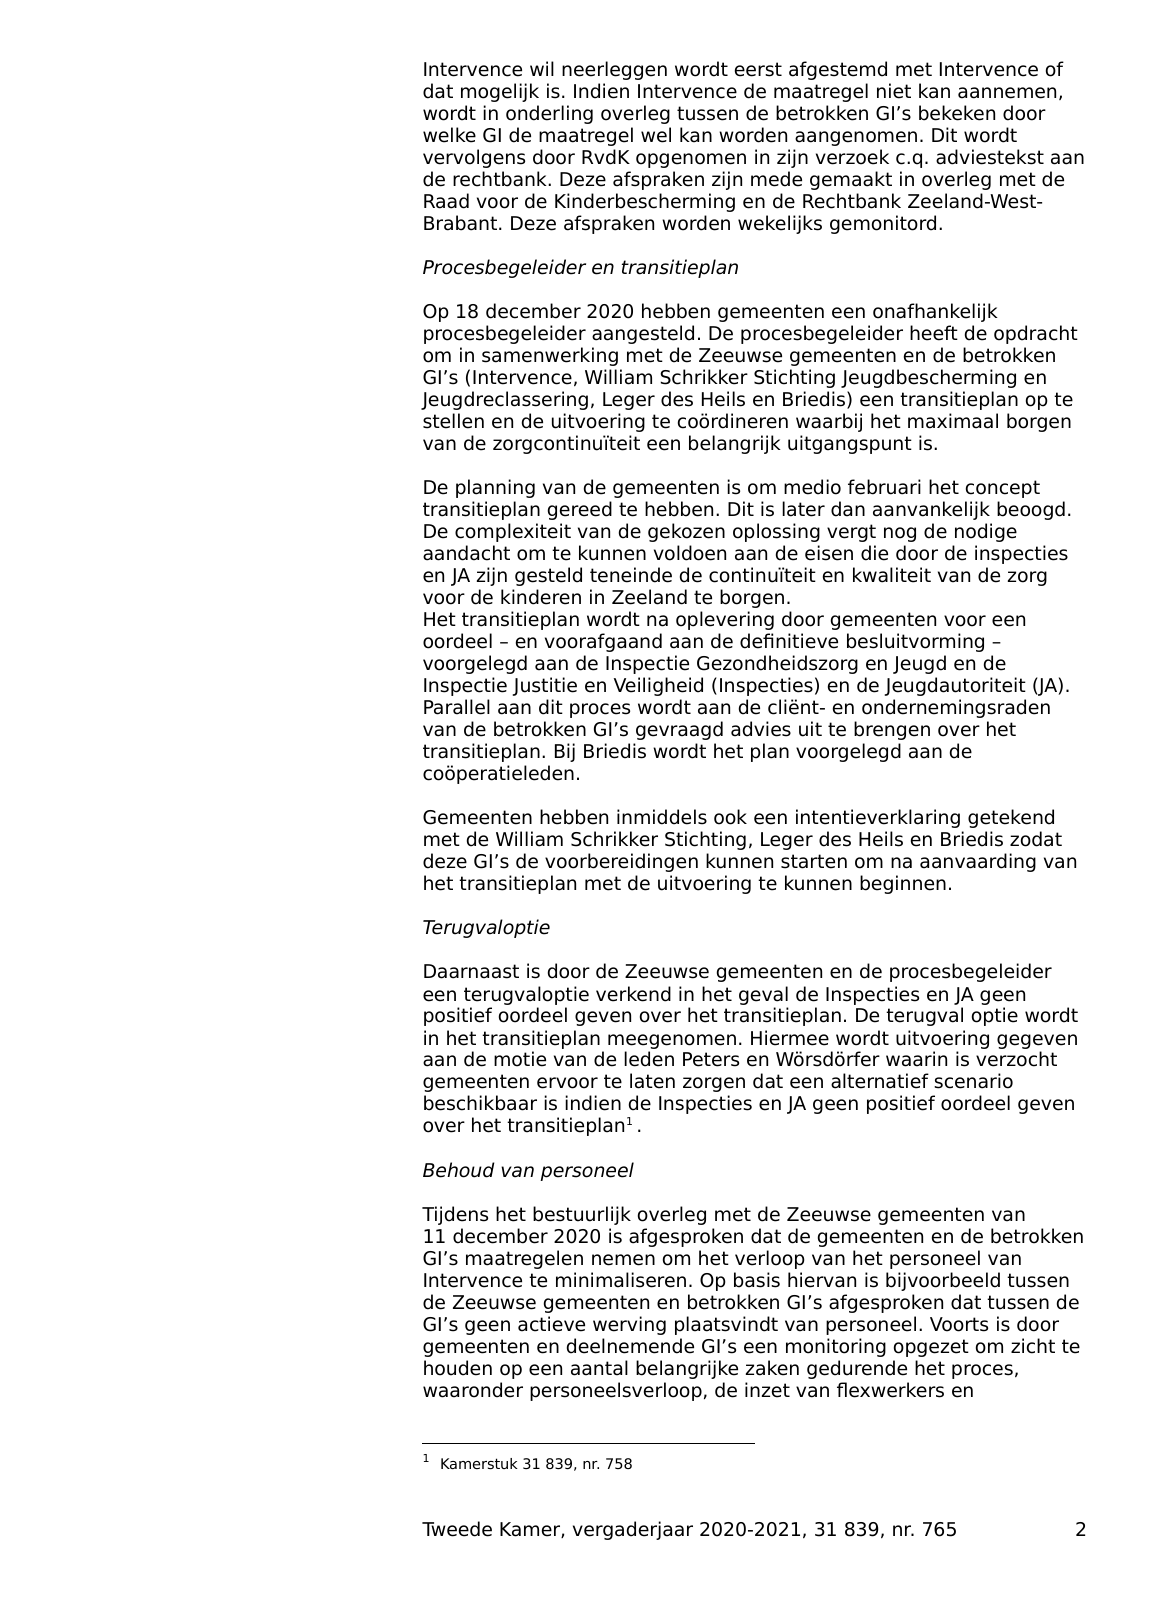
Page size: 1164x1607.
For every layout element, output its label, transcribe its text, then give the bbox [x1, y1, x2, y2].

subtitle Terugvaloptie [422, 917, 1087, 939]
text Kamerstuk 31 839, nr. 758 [422, 1452, 1087, 1474]
text Daarnaast is door de Zeeuwse gemeenten en de procesbegeleider een terugvaloptie verkend in het geval de Inspecties en JA geen positief oordeel geven over het transitieplan. De terugval optie wordt in het transitieplan meegenomen. Hiermee wordt uitvoering gegeven aan de motie van de leden Peters en Wörsdörfer waarin is verzocht gemeenten ervoor te laten zorgen dat een alternatief scenario beschikbaar is indien de Inspecties en JA geen positief oordeel geven over het transitieplan. [422, 961, 1087, 1137]
text Tijdens het bestuurlijk overleg met de Zeeuwse gemeenten van 11 december 2020 is afgesproken dat de gemeenten en de betrokken GI’s maatregelen nemen om het verloop van het personeel van Intervence te minimaliseren. Op basis hiervan is bijvoorbeeld tussen de Zeeuwse gemeenten en betrokken GI’s afgesproken dat tussen de GI’s geen actieve werving plaatsvindt van personeel. Voorts is door gemeenten en deelnemende GI’s een monitoring opgezet om zicht te houden op een aantal belangrijke zaken gedurende het proces, waaronder personeelsverloop, de inzet van flexwerkers en [422, 1204, 1087, 1401]
text Op 18 december 2020 hebben gemeenten een onafhankelijk procesbegeleider aangesteld. De procesbegeleider heeft de opdracht om in samenwerking met de Zeeuwse gemeenten en de betrokken GI’s (Intervence, William Schrikker Stichting Jeugdbescherming en Jeugdreclassering, Leger des Heils en Briedis) een transitieplan op te stellen en de uitvoering te coördineren waarbij het maximaal borgen van de zorgcontinuïteit een belangrijk uitgangspunt is. [422, 301, 1087, 455]
text Intervence wil neerleggen wordt eerst afgestemd met Intervence of dat mogelijk is. Indien Intervence de maatregel niet kan aannemen, wordt in onderling overleg tussen de betrokken GI’s bekeken door welke GI de maatregel wel kan worden aangenomen. Dit wordt vervolgens door RvdK opgenomen in zijn verzoek c.q. adviestekst aan de rechtbank. Deze afspraken zijn mede gemaakt in overleg met de Raad voor de Kinderbescherming en de Rechtbank Zeeland-West-Brabant. Deze afspraken worden wekelijks gemonitord. [422, 59, 1087, 235]
text De planning van de gemeenten is om medio februari het concept transitieplan gereed te hebben. Dit is later dan aanvankelijk beoogd. De complexiteit van de gekozen oplossing vergt nog de nodige aandacht om te kunnen voldoen aan de eisen die door de inspecties en JA zijn gesteld teneinde de continuïteit en kwaliteit van de zorg voor de kinderen in Zeeland te borgen. [422, 477, 1087, 609]
subtitle Behoud van personeel [422, 1159, 1087, 1181]
subtitle Procesbegeleider en transitieplan [422, 257, 1087, 279]
text Het transitieplan wordt na oplevering door gemeenten voor een oordeel – en voorafgaand aan de definitieve besluitvorming – voorgelegd aan de Inspectie Gezondheidszorg en Jeugd en de Inspectie Justitie en Veiligheid (Inspecties) en de Jeugdautoriteit (JA). Parallel aan dit proces wordt aan de cliënt- en ondernemingsraden van de betrokken GI’s gevraagd advies uit te brengen over het transitieplan. Bij Briedis wordt het plan voorgelegd aan de coöperatieleden. [422, 609, 1087, 785]
text Gemeenten hebben inmiddels ook een intentieverklaring getekend met de William Schrikker Stichting, Leger des Heils en Briedis zodat deze GI’s de voorbereidingen kunnen starten om na aanvaarding van het transitieplan met de uitvoering te kunnen beginnen. [422, 807, 1087, 895]
